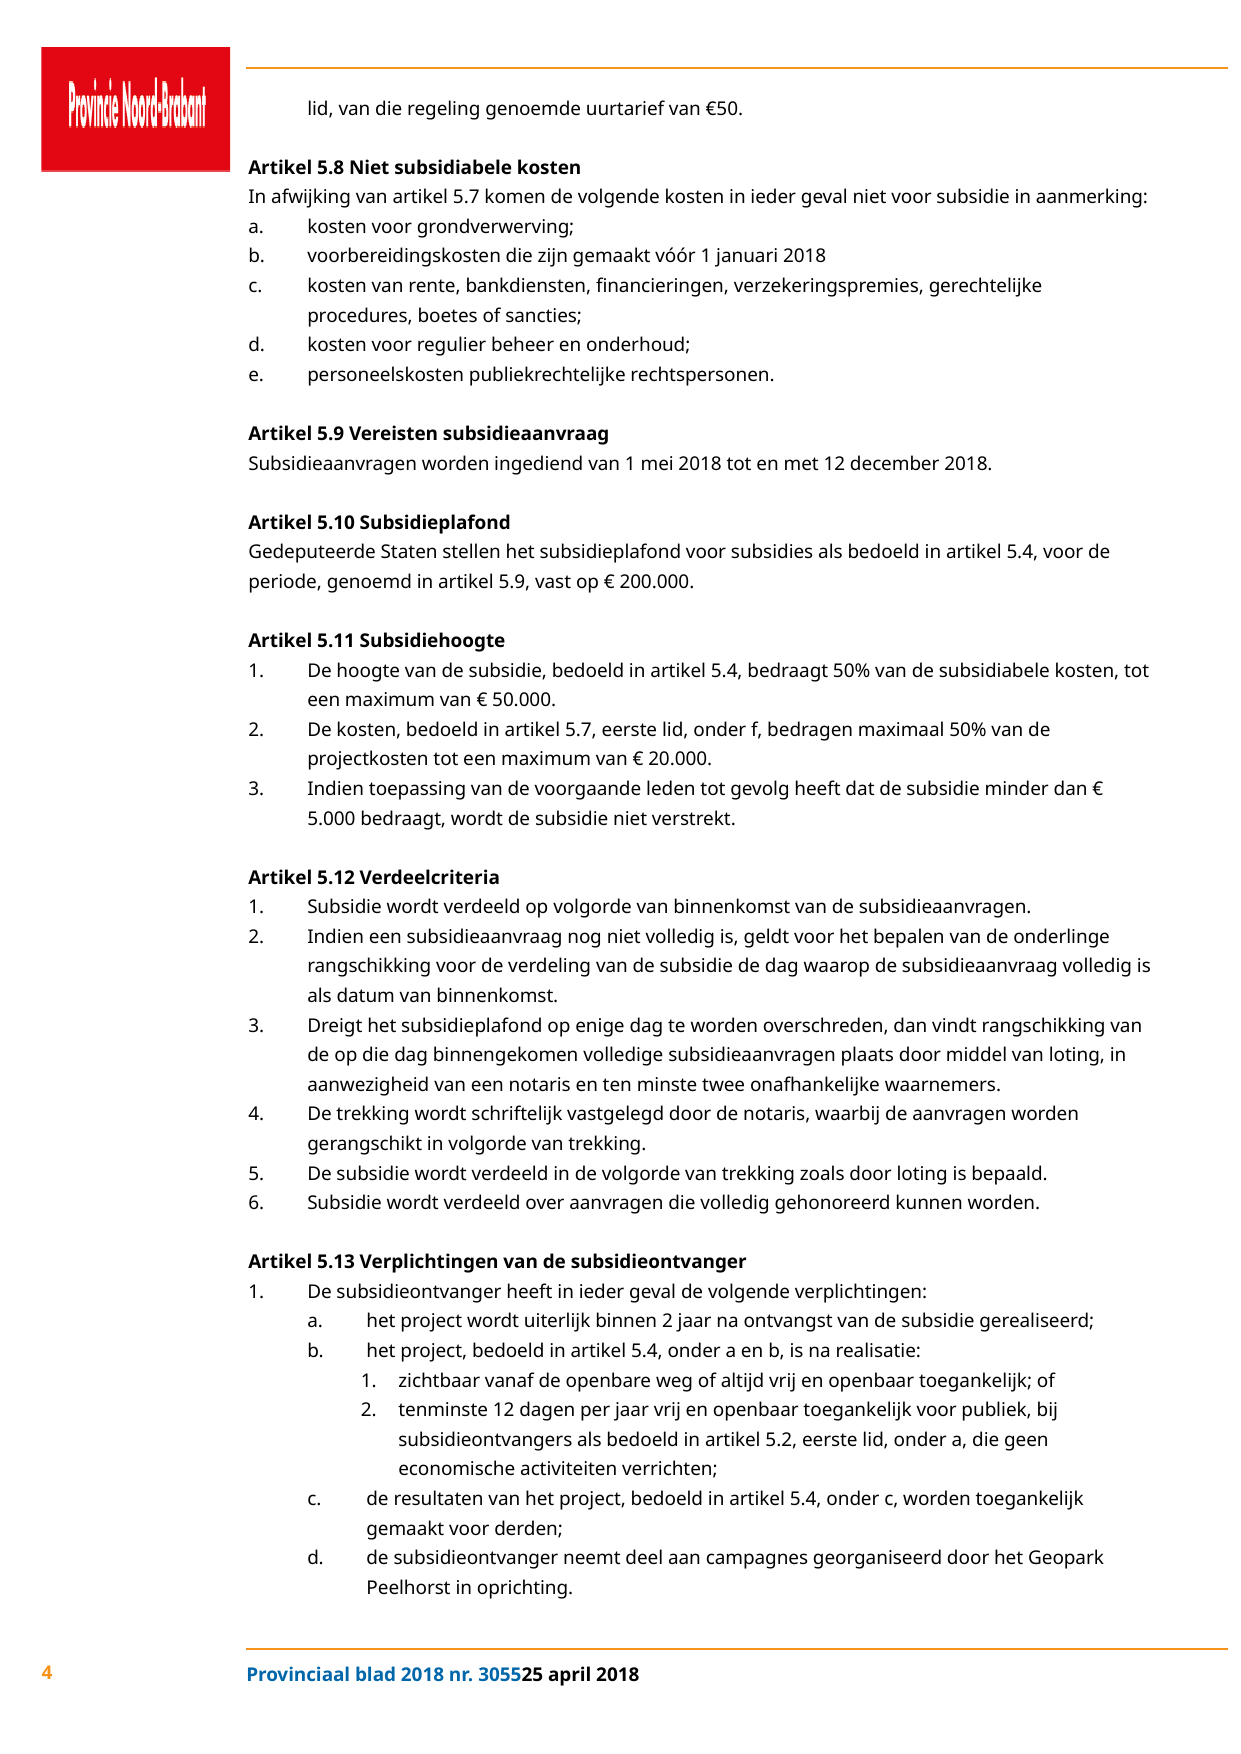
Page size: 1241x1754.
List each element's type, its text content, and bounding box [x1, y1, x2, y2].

text In afwijking van artikel 5.7 komen de volgende kosten in ieder geval niet voor subsidie in aanmerking: [248, 183, 1152, 209]
picture [41, 47, 231, 172]
text Gedeputeerde Staten stellen het subsidieplafond voor subsidies als bedoeld in artikel 5.4, voor de periode, genoemd in artikel 5.9, vast op € 200.000. [248, 538, 1152, 594]
list Subsidie wordt verdeeld over aanvragen die volledig gehonoreerd kunnen worden. [248, 1189, 1152, 1215]
list het project wordt uiterlijk binnen 2 jaar na ontvangst van de subsidie gerealiseerd; [307, 1308, 1152, 1333]
list De kosten, bedoeld in artikel 5.7, eerste lid, onder f, bedragen maximaal 50% van de projectkosten tot een maximum van € 20.000. [248, 716, 1152, 771]
list De subsidie wordt verdeeld in de volgorde van trekking zoals door loting is bepaald. [248, 1160, 1152, 1186]
text Artikel 5.12 Verdeelcriteria [248, 864, 1152, 890]
text Artikel 5.10 Subsidieplafond [248, 509, 1152, 535]
list De hoogte van de subsidie, bedoeld in artikel 5.4, bedraagt 50% van de subsidiabele kosten, tot een maximum van € 50.000. [248, 657, 1152, 712]
text Artikel 5.9 Vereisten subsidieaanvraag [248, 420, 1152, 446]
list zichtbaar vanaf de openbare weg of altijd vrij en openbaar toegankelijk; of [361, 1367, 1152, 1393]
list Dreigt het subsidieplafond op enige dag te worden overschreden, dan vindt rangschikking van de op die dag binnengekomen volledige subsidieaanvragen plaats door middel van loting, in aanwezigheid van een notaris en ten minste twee onafhankelijke waarnemers. [248, 1012, 1152, 1097]
list het project, bedoeld in artikel 5.4, onder a en b, is na realisatie: [307, 1337, 1152, 1363]
list de subsidieontvanger neemt deel aan campagnes georganiseerd door het Geopark Peelhorst in oprichting. [307, 1544, 1152, 1600]
text Artikel 5.8 Niet subsidiabele kosten [248, 154, 1152, 180]
list lid, van die regeling genoemde uurtarief van €50. [248, 95, 1152, 121]
list Subsidie wordt verdeeld op volgorde van binnenkomst van de subsidieaanvragen. [248, 893, 1152, 919]
list De subsidieontvanger heeft in ieder geval de volgende verplichtingen: [248, 1278, 1152, 1304]
list personeelskosten publiekrechtelijke rechtspersonen. [248, 361, 1152, 387]
list Indien een subsidieaanvraag nog niet volledig is, geldt voor het bepalen van de onderlinge rangschikking voor de verdeling van de subsidie de dag waarop de subsidieaanvraag volledig is als datum van binnenkomst. [248, 923, 1152, 1008]
text Artikel 5.13 Verplichtingen van de subsidieontvanger [248, 1248, 1152, 1274]
text Artikel 5.11 Subsidiehoogte [248, 627, 1152, 653]
list de resultaten van het project, bedoeld in artikel 5.4, onder c, worden toegankelijk gemaakt voor derden; [307, 1485, 1152, 1541]
list De trekking wordt schriftelijk vastgelegd door de notaris, waarbij de aanvragen worden gerangschikt in volgorde van trekking. [248, 1101, 1152, 1156]
list kosten van rente, bankdiensten, financieringen, verzekeringspremies, gerechtelijke procedures, boetes of sancties; [248, 272, 1152, 328]
list kosten voor regulier beheer en onderhoud; [248, 331, 1152, 357]
list tenminste 12 dagen per jaar vrij en openbaar toegankelijk voor publiek, bij subsidieontvangers als bedoeld in artikel 5.2, eerste lid, onder a, die geen economische activiteiten verrichten; [361, 1396, 1152, 1481]
list voorbereidingskosten die zijn gemaakt vóór 1 januari 2018 [248, 243, 1152, 268]
list kosten voor grondverwerving; [248, 213, 1152, 239]
list Indien toepassing van de voorgaande leden tot gevolg heeft dat de subsidie minder dan € 5.000 bedraagt, wordt de subsidie niet verstrekt. [248, 775, 1152, 831]
text Subsidieaanvragen worden ingediend van 1 mei 2018 tot en met 12 december 2018. [248, 450, 1152, 476]
